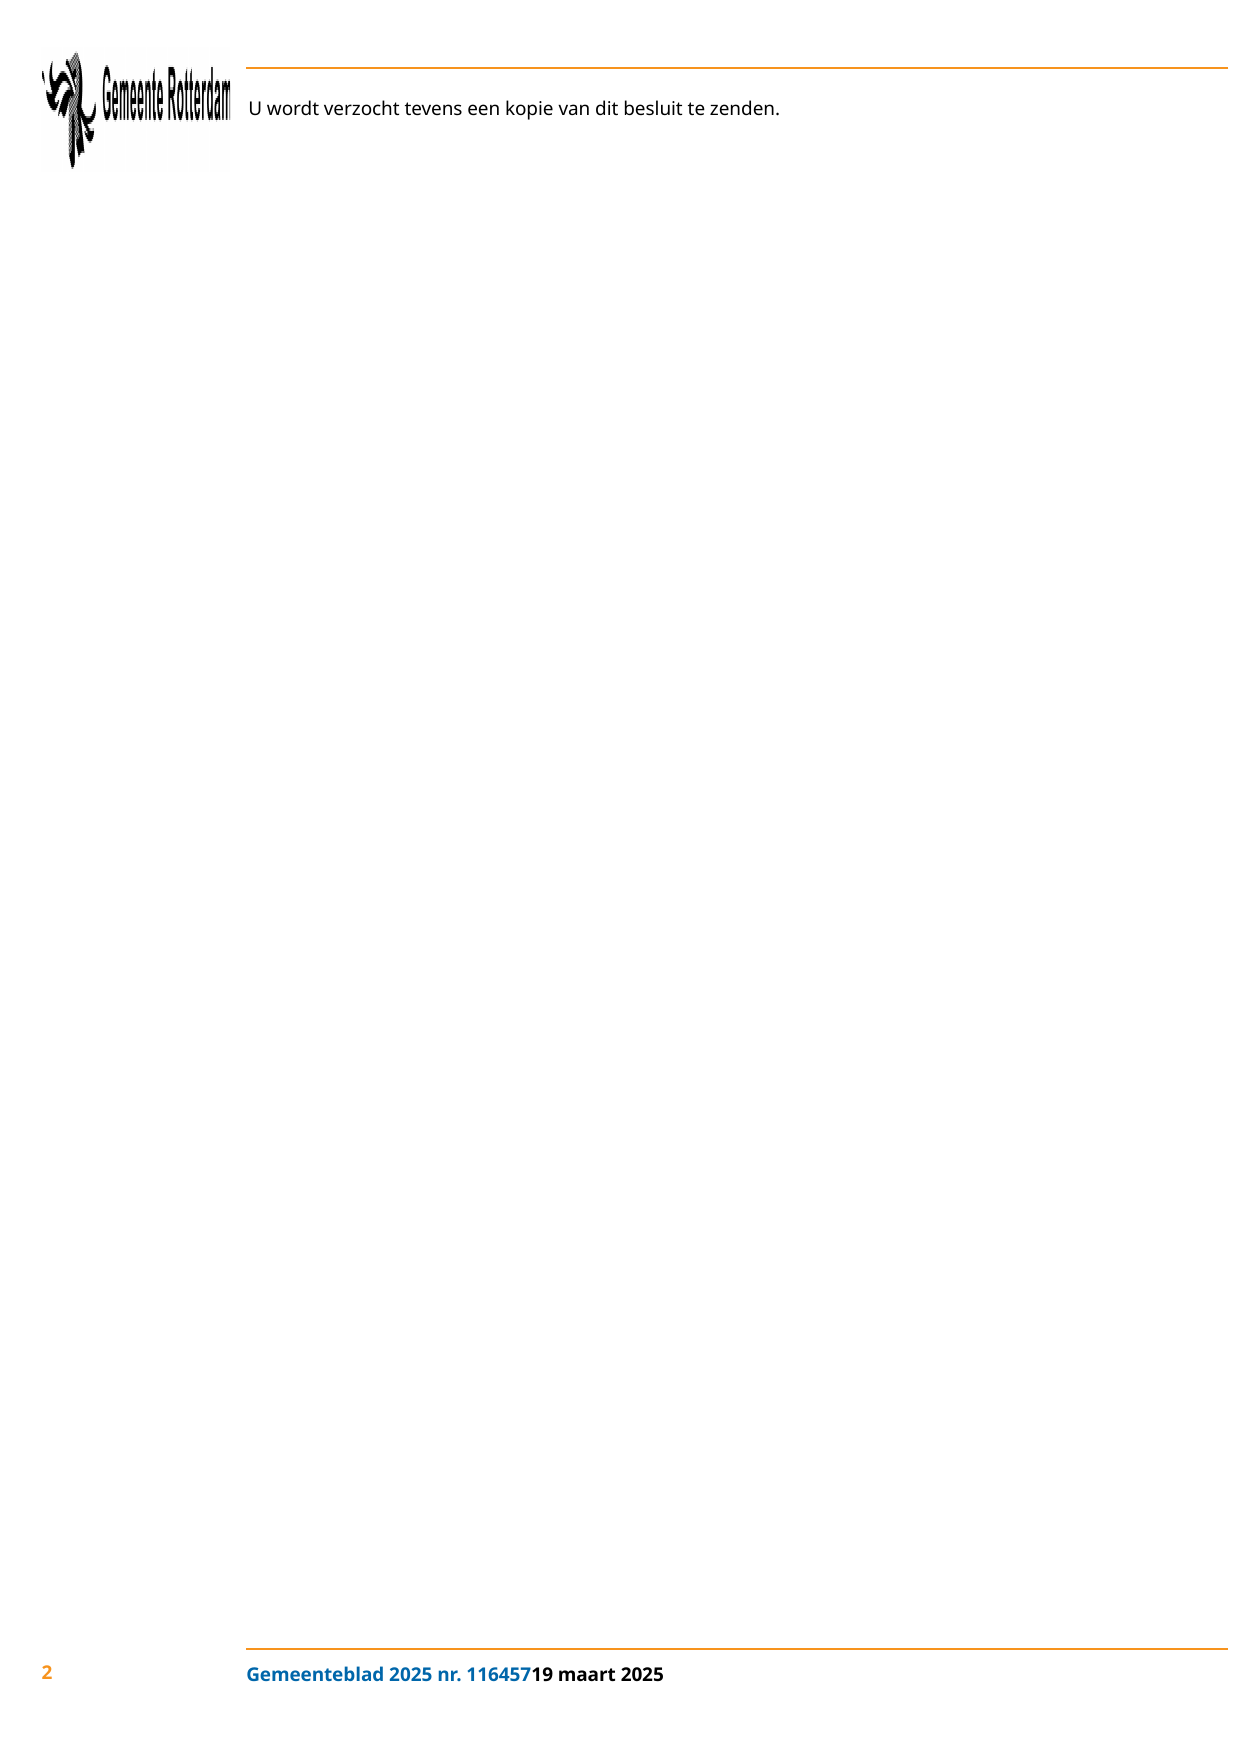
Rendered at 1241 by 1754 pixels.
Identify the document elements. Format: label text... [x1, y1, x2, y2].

text U wordt verzocht tevens een kopie van dit besluit te zenden. [248, 95, 1152, 121]
picture [41, 47, 231, 172]
